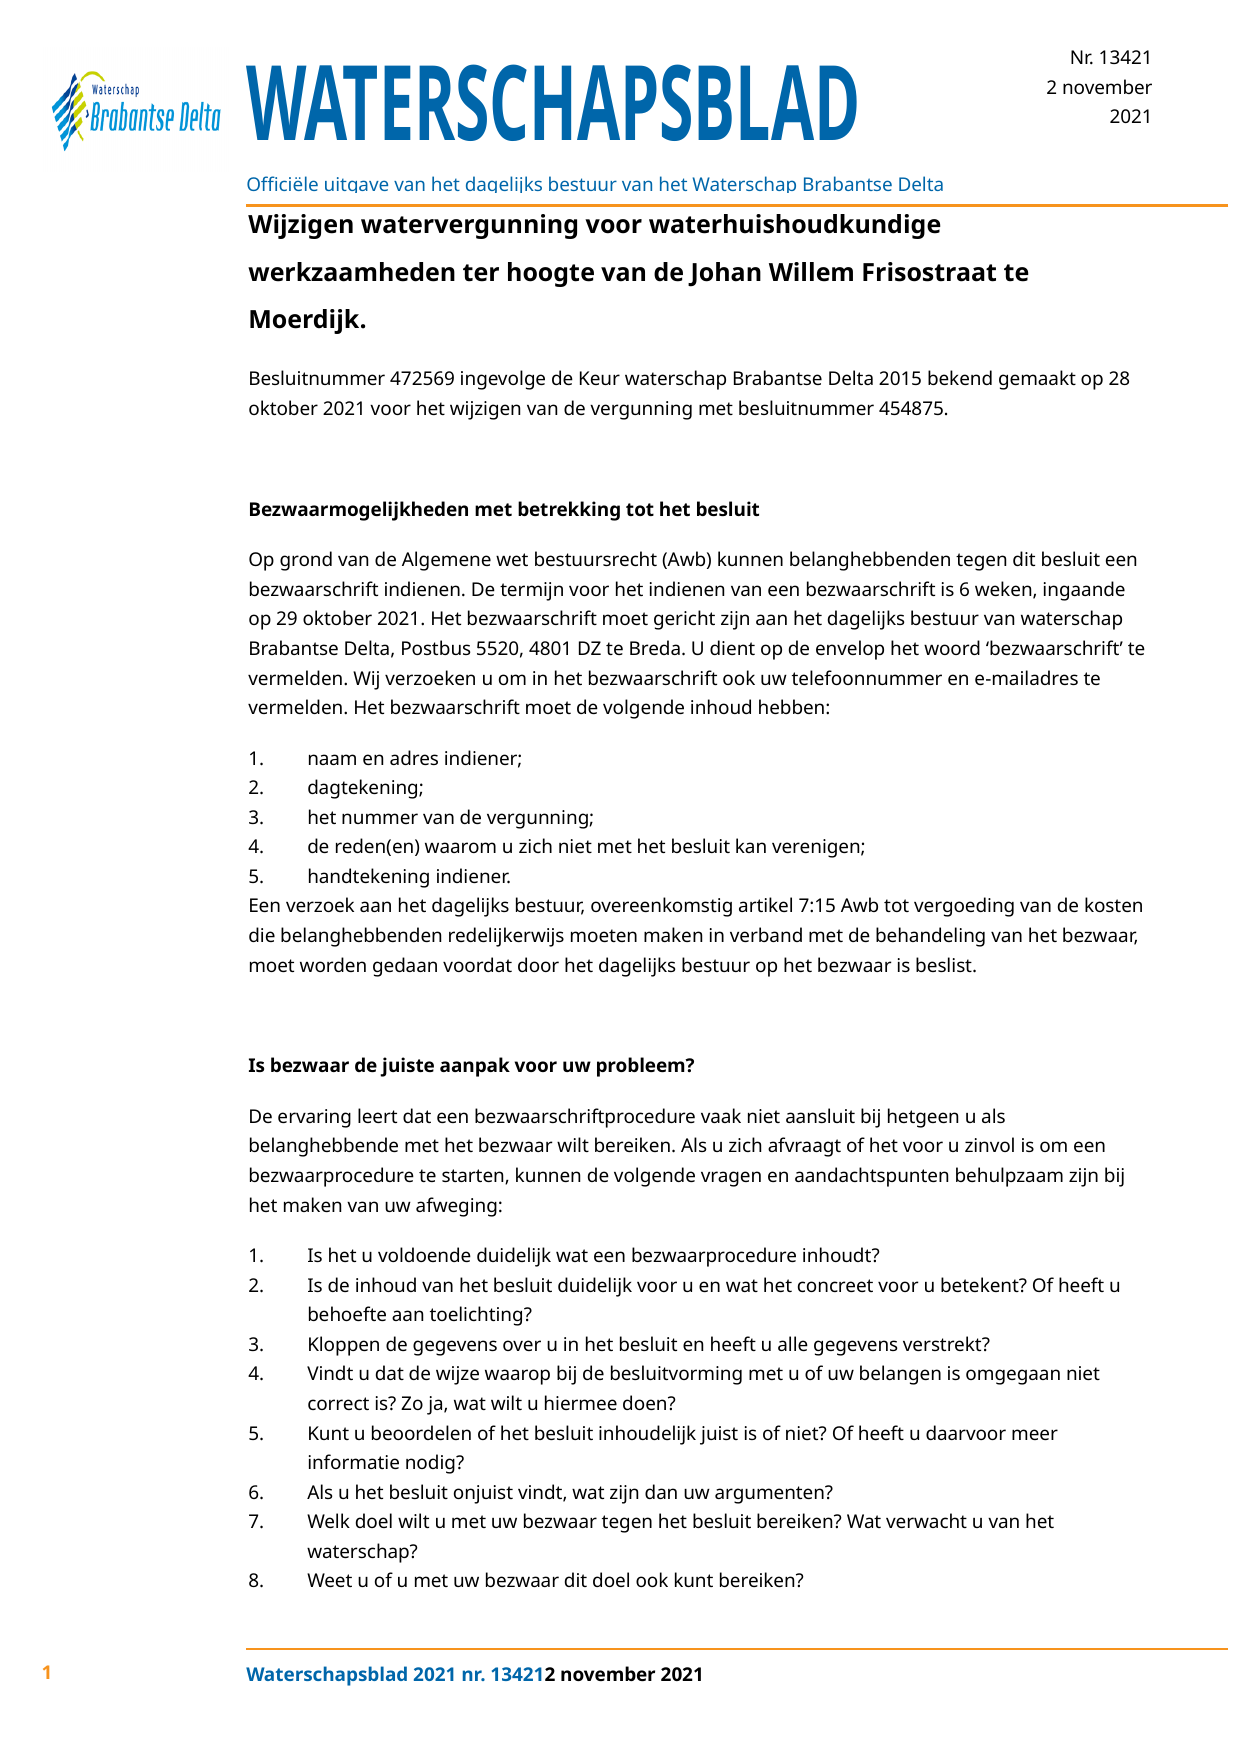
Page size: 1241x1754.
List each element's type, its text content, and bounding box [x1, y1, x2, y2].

list dagtekening; [248, 774, 1152, 800]
text Bezwaarmogelijkheden met betrekking tot het besluit [248, 496, 1152, 522]
list handtekening indiener. [248, 863, 1152, 889]
text Op grond van de Algemene wet bestuursrecht (Awb) kunnen belanghebbenden tegen dit besluit een bezwaarschrift indienen. De termijn voor het indienen van een bezwaarschrift is 6 weken, ingaande op 29 oktober 2021. Het bezwaarschrift moet gericht zijn aan het dagelijks bestuur van waterschap Brabantse Delta, Postbus 5520, 4801 DZ te Breda. U dient op de envelop het woord ‘bezwaarschrift’ te vermelden. Wij verzoeken u om in het bezwaarschrift ook uw telefoonnummer en e‑mailadres te vermelden. Het bezwaarschrift moet de volgende inhoud hebben: [248, 546, 1152, 720]
picture [41, 47, 231, 172]
list Vindt u dat de wijze waarop bij de besluitvorming met u of uw belangen is omgegaan niet correct is? Zo ja, wat wilt u hiermee doen? [248, 1361, 1152, 1416]
text Wijzigen watervergunning voor waterhuishoudkundige werkzaamheden ter hoogte van de Johan Willem Frisostraat te Moerdijk. [248, 207, 1152, 336]
list naam en adres indiener; [248, 745, 1152, 770]
list het nummer van de vergunning; [248, 804, 1152, 829]
text De ervaring leert dat een bezwaarschriftprocedure vaak niet aansluit bij hetgeen u als belanghebbende met het bezwaar wilt bereiken. Als u zich afvraagt of het voor u zinvol is om een bezwaarprocedure te starten, kunnen de volgende vragen en aandachtspunten behulpzaam zijn bij het maken van uw afweging: [248, 1103, 1152, 1217]
list de reden(en) waarom u zich niet met het besluit kan verenigen; [248, 833, 1152, 859]
list Weet u of u met uw bezwaar dit doel ook kunt bereiken? [248, 1568, 1152, 1593]
list Als u het besluit onjuist vindt, wat zijn dan uw argumenten? [248, 1479, 1152, 1504]
list Kloppen de gegevens over u in het besluit en heeft u alle gegevens verstrekt? [248, 1331, 1152, 1357]
list Is de inhoud van het besluit duidelijk voor u en wat het concreet voor u betekent? Of heeft u behoefte aan toelichting? [248, 1272, 1152, 1327]
text Besluitnummer 472569 ingevolge de Keur waterschap Brabantse Delta 2015 bekend gemaakt op 28 oktober 2021 voor het wijzigen van de vergunning met besluitnummer 454875. [248, 366, 1152, 421]
text Is bezwaar de juiste aanpak voor uw probleem? [248, 1053, 1152, 1078]
text Een verzoek aan het dagelijks bestuur, overeenkomstig artikel 7:15 Awb tot vergoeding van de kosten die belanghebbenden redelijkerwijs moeten maken in verband met de behandeling van het bezwaar, moet worden gedaan voordat door het dagelijks bestuur op het bezwaar is beslist. [248, 893, 1152, 977]
list Kunt u beoordelen of het besluit inhoudelijk juist is of niet? Of heeft u daarvoor meer informatie nodig? [248, 1420, 1152, 1475]
list Is het u voldoende duidelijk wat een bezwaarprocedure inhoudt? [248, 1242, 1152, 1268]
list Welk doel wilt u met uw bezwaar tegen het besluit bereiken? Wat verwacht u van het waterschap? [248, 1508, 1152, 1564]
